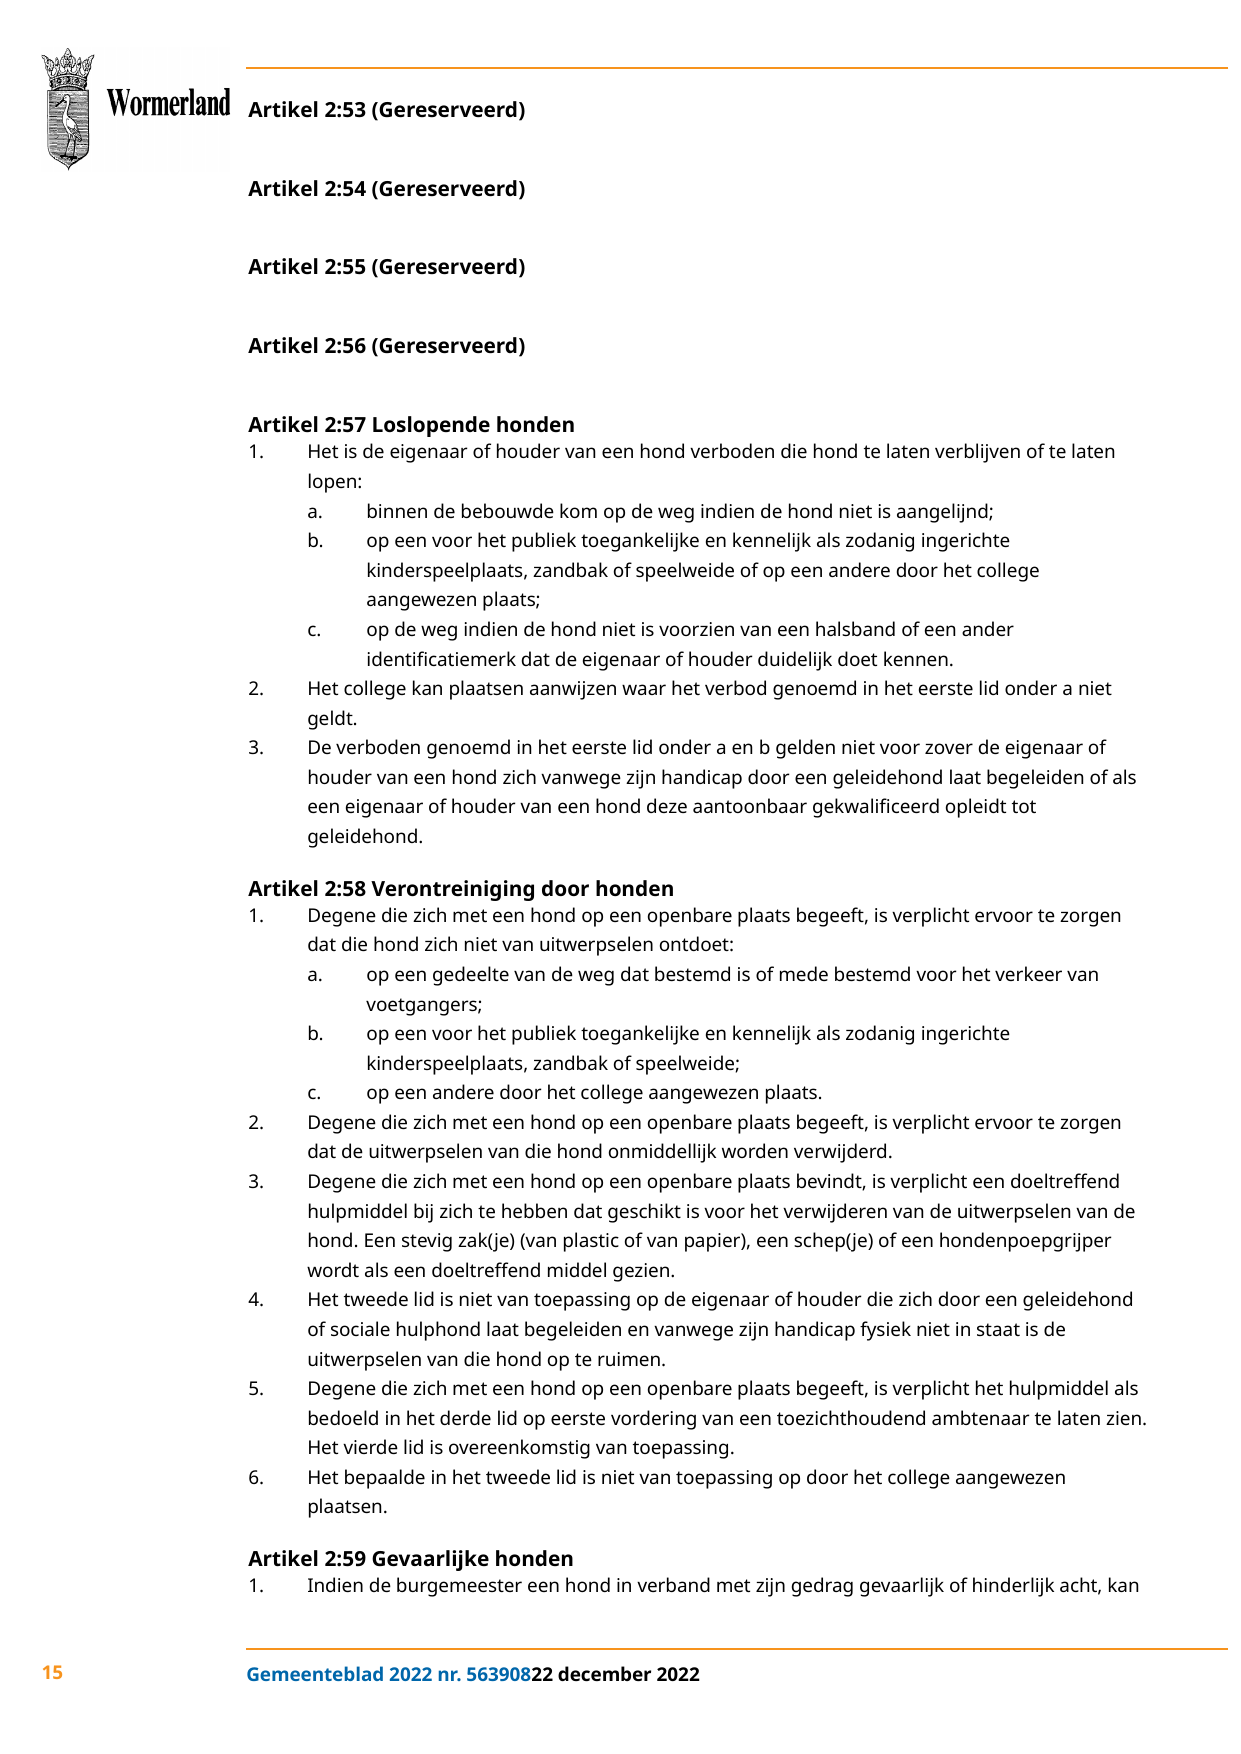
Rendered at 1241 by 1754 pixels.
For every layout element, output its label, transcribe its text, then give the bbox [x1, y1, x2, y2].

text Artikel 2:54 (Gereserveerd) [248, 174, 1152, 202]
text Artikel 2:57 Loslopende honden [248, 410, 1152, 439]
list op een gedeelte van de weg dat bestemd is of mede bestemd voor het verkeer van voetgangers; [307, 961, 1152, 1017]
list op de weg indien de hond niet is voorzien van een halsband of een ander identificatiemerk dat de eigenaar of houder duidelijk doet kennen. [307, 616, 1152, 671]
list De verboden genoemd in het eerste lid onder a en b gelden niet voor zover de eigenaar of houder van een hond zich vanwege zijn handicap door een geleidehond laat begeleiden of als een eigenaar of houder van een hond deze aantoonbaar gekwalificeerd opleidt tot geleidehond. [248, 734, 1152, 849]
list op een voor het publiek toegankelijke en kennelijk als zodanig ingerichte kinderspeelplaats, zandbak of speelweide of op een andere door het college aangewezen plaats; [307, 527, 1152, 612]
list Indien de burgemeester een hond in verband met zijn gedrag gevaarlijk of hinderlijk acht, kan [248, 1573, 1152, 1598]
list Het tweede lid is niet van toepassing op de eigenaar of houder die zich door een geleidehond of sociale hulphond laat begeleiden en vanwege zijn handicap fysiek niet in staat is de uitwerpselen van die hond op te ruimen. [248, 1287, 1152, 1372]
text Artikel 2:59 Gevaarlijke honden [248, 1544, 1152, 1573]
text Artikel 2:56 (Gereserveerd) [248, 331, 1152, 360]
list Degene die zich met een hond op een openbare plaats begeeft, is verplicht ervoor te zorgen dat die hond zich niet van uitwerpselen ontdoet: [248, 902, 1152, 957]
list Degene die zich met een hond op een openbare plaats bevindt, is verplicht een doeltreffend hulpmiddel bij zich te hebben dat geschikt is voor het verwijderen van de uitwerpselen van de hond. Een stevig zak(je) (van plastic of van papier), een schep(je) of een hondenpoepgrijper wordt als een doeltreffend middel gezien. [248, 1168, 1152, 1283]
list Het bepaalde in het tweede lid is niet van toepassing op door het college aangewezen plaatsen. [248, 1464, 1152, 1519]
list Degene die zich met een hond op een openbare plaats begeeft, is verplicht ervoor te zorgen dat de uitwerpselen van die hond onmiddellijk worden verwijderd. [248, 1109, 1152, 1164]
picture [41, 47, 231, 172]
list Het college kan plaatsen aanwijzen waar het verbod genoemd in het eerste lid onder a niet geldt. [248, 675, 1152, 731]
list op een andere door het college aangewezen plaats. [307, 1079, 1152, 1105]
list binnen de bebouwde kom op de weg indien de hond niet is aangelijnd; [307, 498, 1152, 523]
text Artikel 2:55 (Gereserveerd) [248, 252, 1152, 281]
text Artikel 2:58 Verontreiniging door honden [248, 874, 1152, 902]
text Artikel 2:53 (Gereserveerd) [248, 95, 1152, 123]
list Het is de eigenaar of houder van een hond verboden die hond te laten verblijven of te laten lopen: [248, 439, 1152, 494]
list Degene die zich met een hond op een openbare plaats begeeft, is verplicht het hulpmiddel als bedoeld in het derde lid op eerste vordering van een toezichthoudend ambtenaar te laten zien. Het vierde lid is overeenkomstig van toepassing. [248, 1375, 1152, 1460]
list op een voor het publiek toegankelijke en kennelijk als zodanig ingerichte kinderspeelplaats, zandbak of speelweide; [307, 1020, 1152, 1076]
